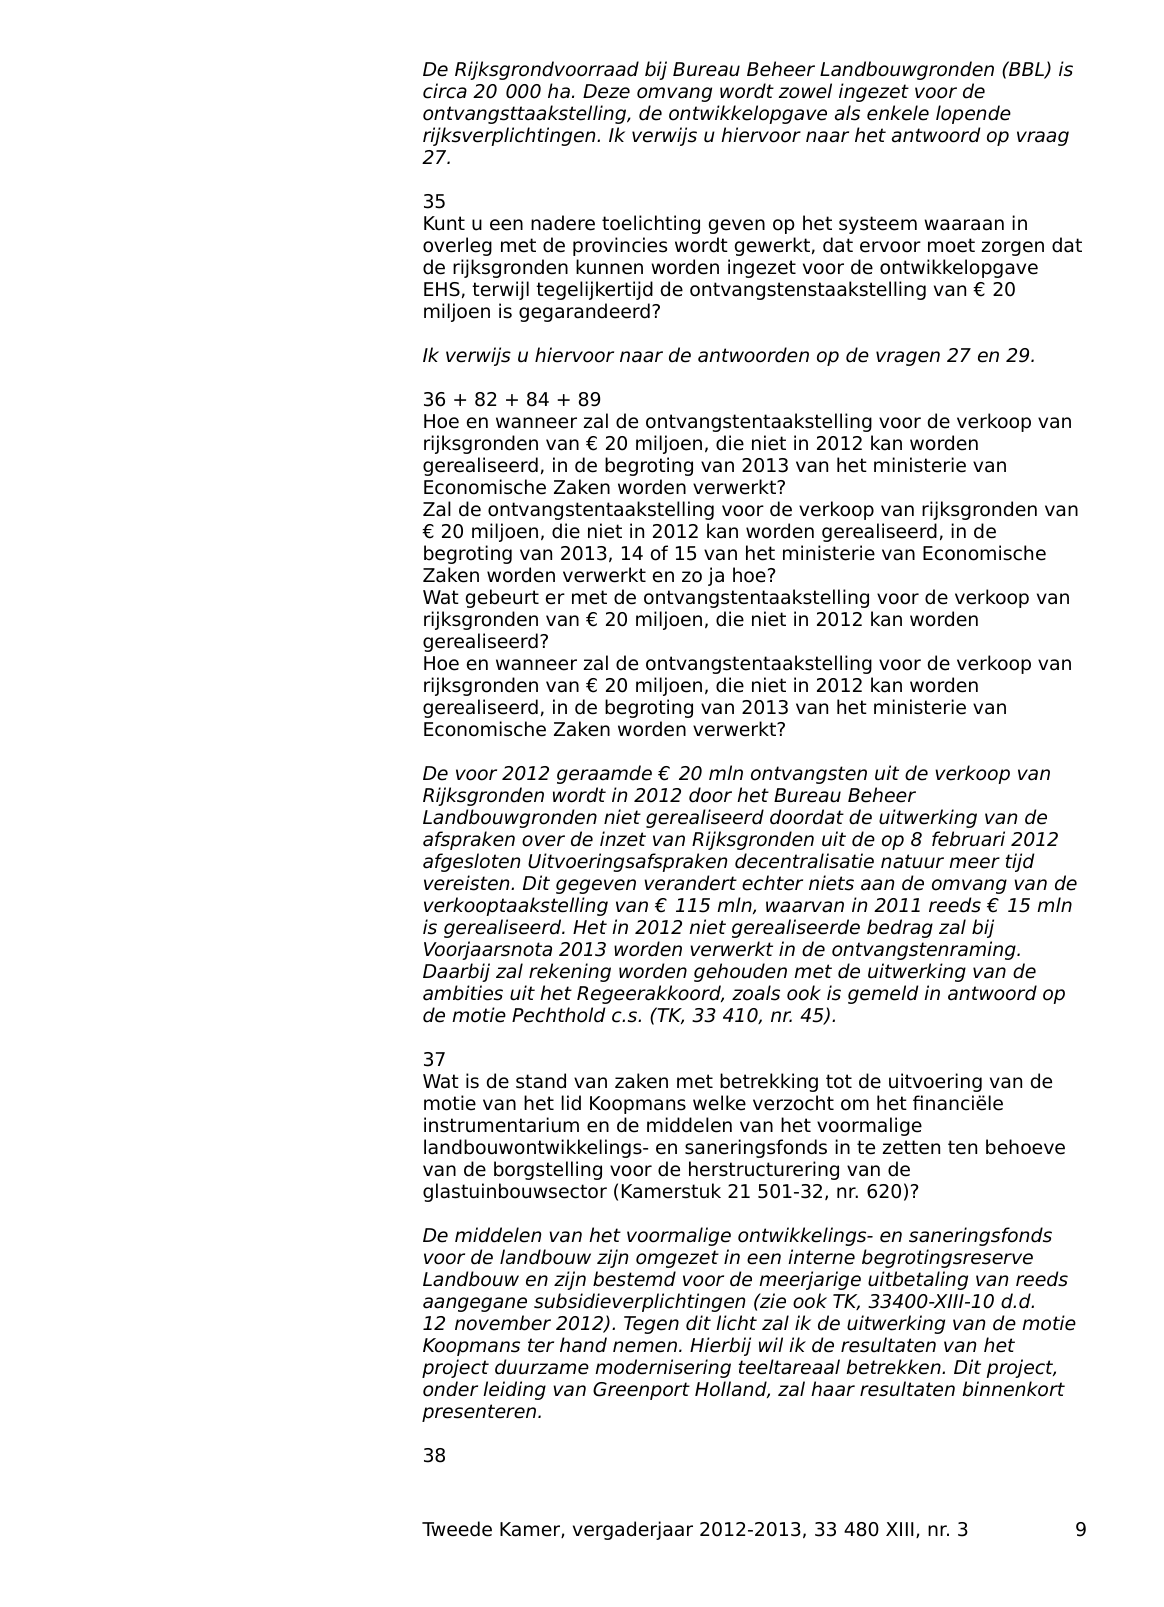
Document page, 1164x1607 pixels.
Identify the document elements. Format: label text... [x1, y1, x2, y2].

text Hoe en wanneer zal de ontvangstentaakstelling voor de verkoop van rijksgronden van € 20 miljoen, die niet in 2012 kan worden gerealiseerd, in de begroting van 2013 van het ministerie van Economische Zaken worden verwerkt? [422, 411, 1087, 499]
text Kunt u een nadere toelichting geven op het systeem waaraan in overleg met de provincies wordt gewerkt, dat ervoor moet zorgen dat de rijksgronden kunnen worden ingezet voor de ontwikkelopgave EHS, terwijl tegelijkertijd de ontvangstenstaakstelling van € 20 miljoen is gegarandeerd? [422, 213, 1087, 323]
text De voor 2012 geraamde € 20 mln ontvangsten uit de verkoop van Rijksgronden wordt in 2012 door het Bureau Beheer Landbouwgronden niet gerealiseerd doordat de uitwerking van de afspraken over de inzet van Rijksgronden uit de op 8 februari 2012 afgesloten Uitvoeringsafspraken decentralisatie natuur meer tijd vereisten. Dit gegeven verandert echter niets aan de omvang van de verkooptaakstelling van € 115 mln, waarvan in 2011 reeds € 15 mln is gerealiseerd. Het in 2012 niet gerealiseerde bedrag zal bij Voorjaarsnota 2013 worden verwerkt in de ontvangstenraming. Daarbij zal rekening worden gehouden met de uitwerking van de ambities uit het Regeerakkoord, zoals ook is gemeld in antwoord op de motie Pechthold c.s. (TK, 33 410, nr. 45). [422, 763, 1087, 1027]
text Ik verwijs u hiervoor naar de antwoorden op de vragen 27 en 29. [422, 345, 1087, 367]
text 36 + 82 + 84 + 89 [422, 389, 1087, 411]
text De Rijksgrondvoorraad bij Bureau Beheer Landbouwgronden (BBL) is circa 20 000 ha. Deze omvang wordt zowel ingezet voor de ontvangsttaakstelling, de ontwikkelopgave als enkele lopende rijksverplichtingen. Ik verwijs u hiervoor naar het antwoord op vraag 27. [422, 59, 1087, 169]
text Wat is de stand van zaken met betrekking tot de uitvoering van de motie van het lid Koopmans welke verzocht om het financiële instrumentarium en de middelen van het voormalige landbouwontwikkelings- en saneringsfonds in te zetten ten behoeve van de borgstelling voor de herstructurering van de glastuinbouwsector (Kamerstuk 21 501-32, nr. 620)? [422, 1071, 1087, 1203]
text 37 [422, 1049, 1087, 1071]
text Hoe en wanneer zal de ontvangstentaakstelling voor de verkoop van rijksgronden van € 20 miljoen, die niet in 2012 kan worden gerealiseerd, in de begroting van 2013 van het ministerie van Economische Zaken worden verwerkt? [422, 653, 1087, 741]
text 35 [422, 191, 1087, 213]
text Wat gebeurt er met de ontvangstentaakstelling voor de verkoop van rijksgronden van € 20 miljoen, die niet in 2012 kan worden gerealiseerd? [422, 587, 1087, 653]
text 38 [422, 1445, 1087, 1467]
text Zal de ontvangstentaakstelling voor de verkoop van rijksgronden van € 20 miljoen, die niet in 2012 kan worden gerealiseerd, in de begroting van 2013, 14 of 15 van het ministerie van Economische Zaken worden verwerkt en zo ja hoe? [422, 499, 1087, 587]
text De middelen van het voormalige ontwikkelings- en saneringsfonds voor de landbouw zijn omgezet in een interne begrotingsreserve Landbouw en zijn bestemd voor de meerjarige uitbetaling van reeds aangegane subsidieverplichtingen (zie ook TK, 33400-XIII-10 d.d. 12 november 2012). Tegen dit licht zal ik de uitwerking van de motie Koopmans ter hand nemen. Hierbij wil ik de resultaten van het project duurzame modernisering teeltareaal betrekken. Dit project, onder leiding van Greenport Holland, zal haar resultaten binnenkort presenteren. [422, 1225, 1087, 1423]
